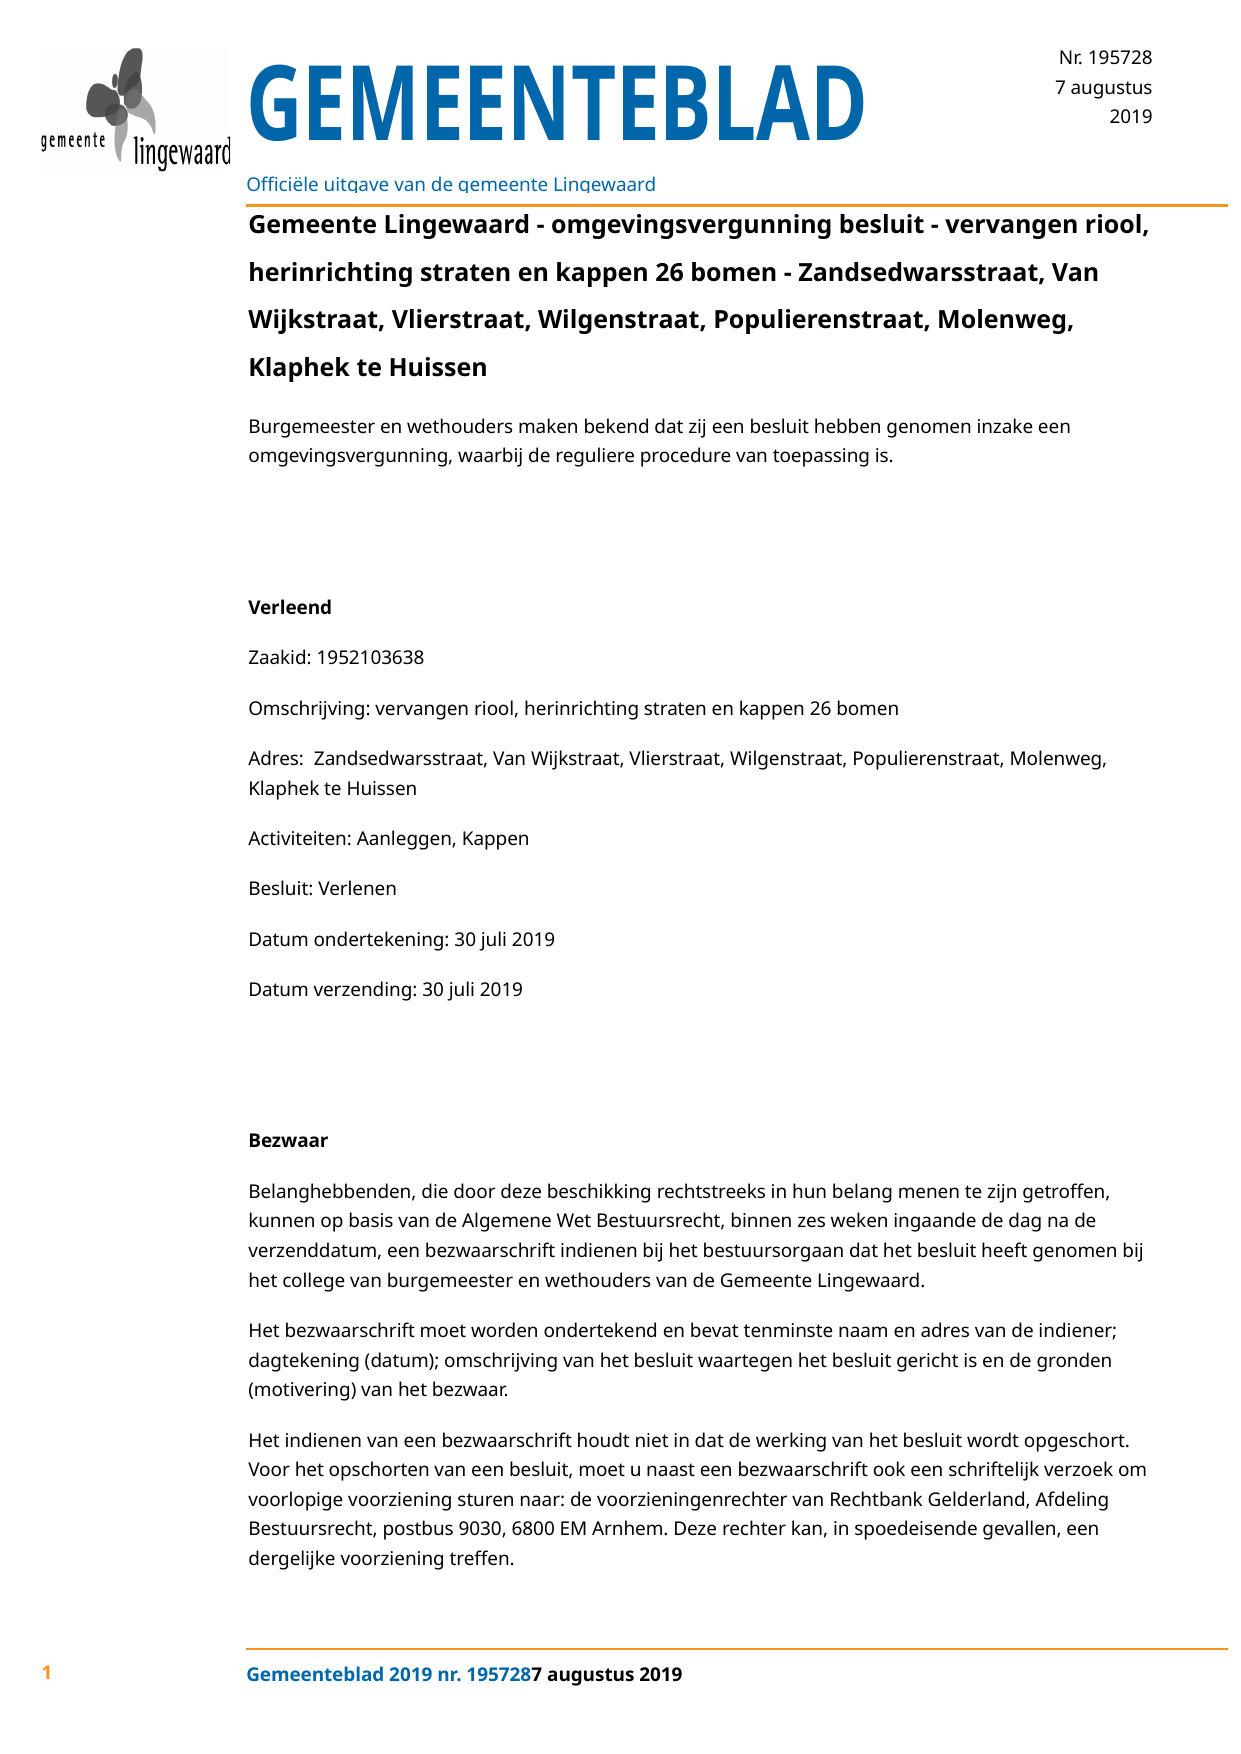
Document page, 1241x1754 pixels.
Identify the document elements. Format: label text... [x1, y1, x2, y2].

text Besluit: Verlenen [248, 876, 1152, 901]
text Activiteiten: Aanleggen, Kappen [248, 825, 1152, 851]
text Burgemeester en wethouders maken bekend dat zij een besluit hebben genomen inzake een omgevingsvergunning, waarbij de reguliere procedure van toepassing is. [248, 413, 1152, 468]
text Zaakid: 1952103638 [248, 644, 1152, 670]
text Belanghebbenden, die door deze beschikking rechtstreeks in hun belang menen te zijn getroffen, kunnen op basis van de Algemene Wet Bestuursrecht, binnen zes weken ingaande de dag na de verzenddatum, een bezwaarschrift indienen bij het bestuursorgaan dat het besluit heeft genomen bij het college van burgemeester en wethouders van de Gemeente Lingewaard. [248, 1178, 1152, 1293]
text Het bezwaarschrift moet worden ondertekend en bevat tenminste naam en adres van de indiener; dagtekening (datum); omschrijving van het besluit waartegen het besluit gericht is en de gronden (motivering) van het bezwaar. [248, 1317, 1152, 1402]
text Datum ondertekening: 30 juli 2019 [248, 926, 1152, 952]
text Bezwaar [248, 1128, 1152, 1153]
text Het indienen van een bezwaarschrift houdt niet in dat de werking van het besluit wordt opgeschort. Voor het opschorten van een besluit, moet u naast een bezwaarschrift ook een schriftelijk verzoek om voorlopige voorziening sturen naar: de voorzieningenrechter van Rechtbank Gelderland, Afdeling Bestuursrecht, postbus 9030, 6800 EM Arnhem. Deze rechter kan, in spoedeisende gevallen, een dergelijke voorziening treffen. [248, 1427, 1152, 1571]
text Omschrijving: vervangen riool, herinrichting straten en kappen 26 bomen [248, 695, 1152, 721]
text Datum verzending: 30 juli 2019 [248, 976, 1152, 1002]
text Adres: Zandsedwarsstraat, Van Wijkstraat, Vlierstraat, Wilgenstraat, Populierenstraat, Molenweg, Klaphek te Huissen [248, 745, 1152, 801]
text Verleend [248, 594, 1152, 620]
picture [41, 47, 231, 172]
text Gemeente Lingewaard - omgevingsvergunning besluit - vervangen riool, herinrichting straten en kappen 26 bomen - Zandsedwarsstraat, Van Wijkstraat, Vlierstraat, Wilgenstraat, Populierenstraat, Molenweg, Klaphek te Huissen [248, 207, 1152, 384]
